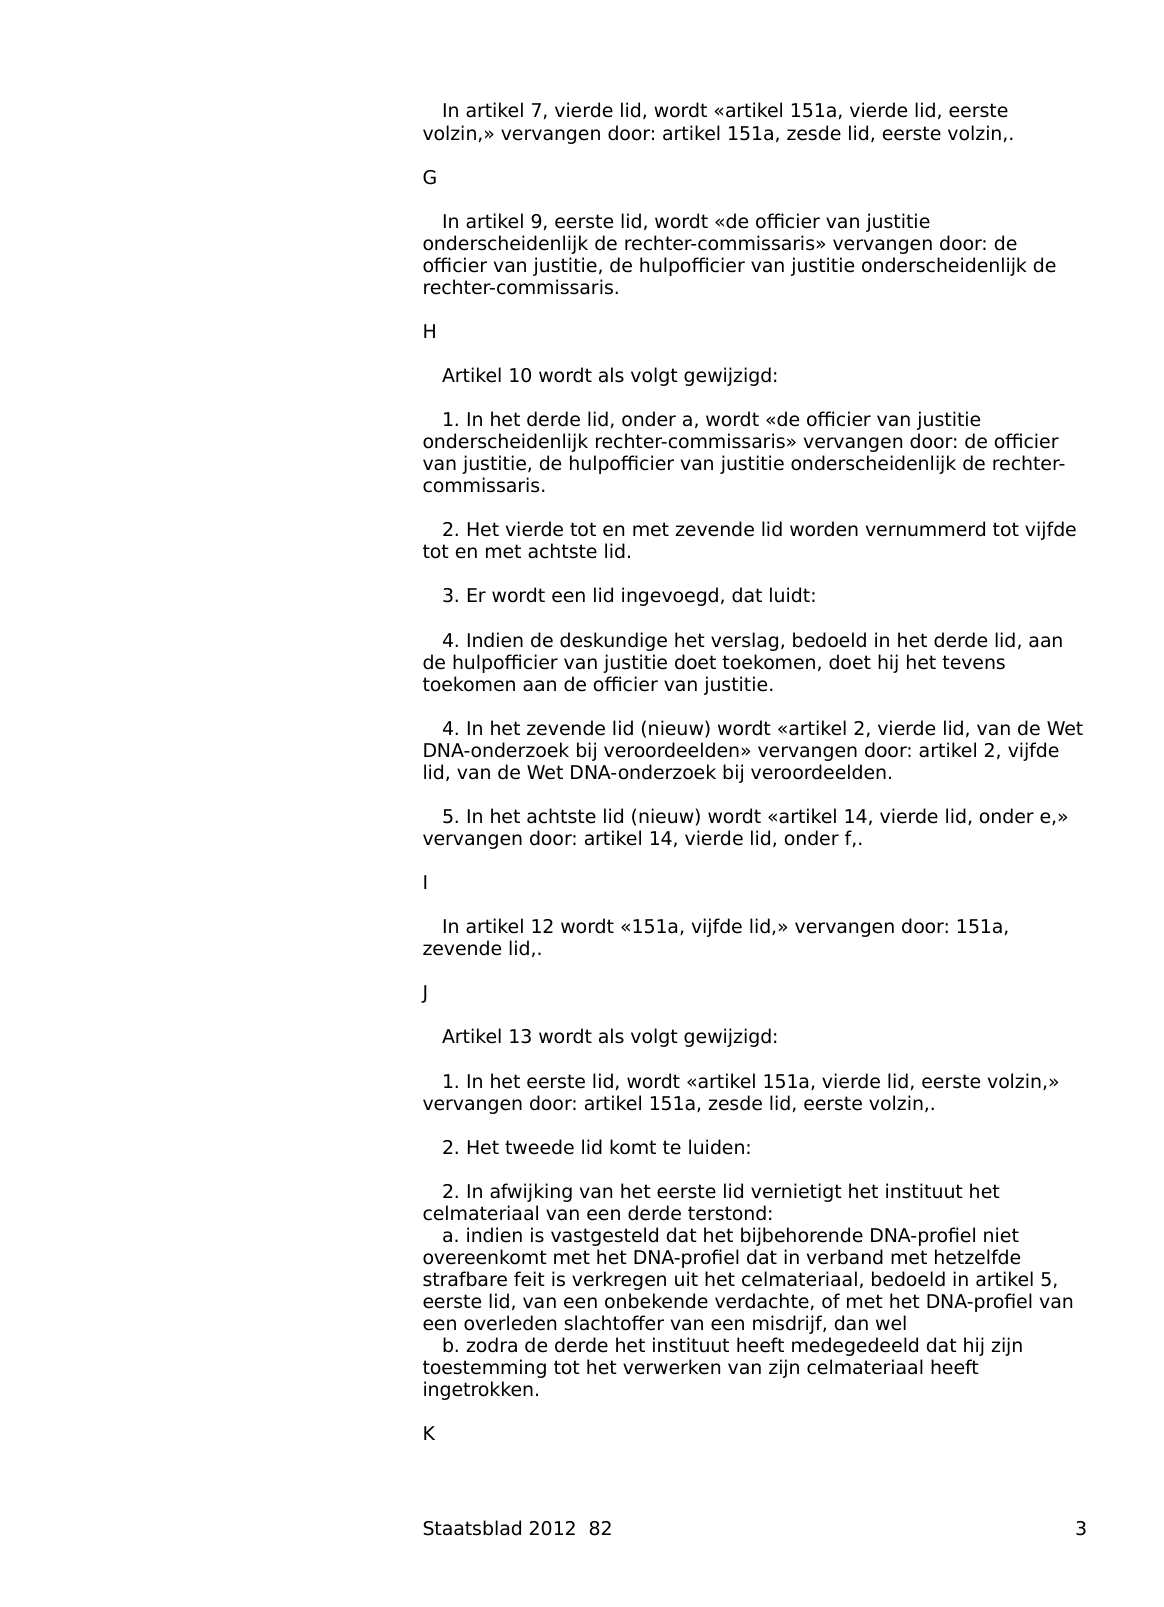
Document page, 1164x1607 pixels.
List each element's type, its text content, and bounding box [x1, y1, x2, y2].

text 4. In het zevende lid (nieuw) wordt «artikel 2, vierde lid, van de Wet DNA-onderzoek bij veroordeelden» vervangen door: artikel 2, vijfde lid, van de Wet DNA-onderzoek bij veroordeelden. [422, 718, 1087, 784]
text Artikel 10 wordt als volgt gewijzigd: [422, 365, 1087, 387]
text K [422, 1423, 1087, 1445]
text I [422, 872, 1087, 894]
text J [422, 982, 1087, 1004]
text In artikel 9, eerste lid, wordt «de officier van justitie onderscheidenlijk de rechter-commissaris» vervangen door: de officier van justitie, de hulpofficier van justitie onderscheidenlijk de rechter-commissaris. [422, 211, 1087, 299]
text H [422, 321, 1087, 343]
text In artikel 12 wordt «151a, vijfde lid,» vervangen door: 151a, zevende lid,. [422, 916, 1087, 960]
text In artikel 7, vierde lid, wordt «artikel 151a, vierde lid, eerste volzin,» vervangen door: artikel 151a, zesde lid, eerste volzin,. [422, 100, 1087, 144]
text G [422, 167, 1087, 188]
text Artikel 13 wordt als volgt gewijzigd: [422, 1026, 1087, 1048]
text 5. In het achtste lid (nieuw) wordt «artikel 14, vierde lid, onder e,» vervangen door: artikel 14, vierde lid, onder f,. [422, 806, 1087, 850]
text 2. Het tweede lid komt te luiden: [422, 1137, 1087, 1159]
text a. indien is vastgesteld dat het bijbehorende DNA-profiel niet overeenkomt met het DNA-profiel dat in verband met hetzelfde strafbare feit is verkregen uit het celmateriaal, bedoeld in artikel 5, eerste lid, van een onbekende verdachte, of met het DNA-profiel van een overleden slachtoffer van een misdrijf, dan wel [422, 1225, 1087, 1335]
text 2. Het vierde tot en met zevende lid worden vernummerd tot vijfde tot en met achtste lid. [422, 519, 1087, 563]
text 2. In afwijking van het eerste lid vernietigt het instituut het celmateriaal van een derde terstond: [422, 1181, 1087, 1225]
text 1. In het eerste lid, wordt «artikel 151a, vierde lid, eerste volzin,» vervangen door: artikel 151a, zesde lid, eerste volzin,. [422, 1071, 1087, 1114]
text 4. Indien de deskundige het verslag, bedoeld in het derde lid, aan de hulpofficier van justitie doet toekomen, doet hij het tevens toekomen aan de officier van justitie. [422, 629, 1087, 696]
text b. zodra de derde het instituut heeft medegedeeld dat hij zijn toestemming tot het verwerken van zijn celmateriaal heeft ingetrokken. [422, 1335, 1087, 1401]
text 3. Er wordt een lid ingevoegd, dat luidt: [422, 585, 1087, 607]
text 1. In het derde lid, onder a, wordt «de officier van justitie onderscheidenlijk rechter-commissaris» vervangen door: de officier van justitie, de hulpofficier van justitie onderscheidenlijk de rechter-commissaris. [422, 409, 1087, 497]
